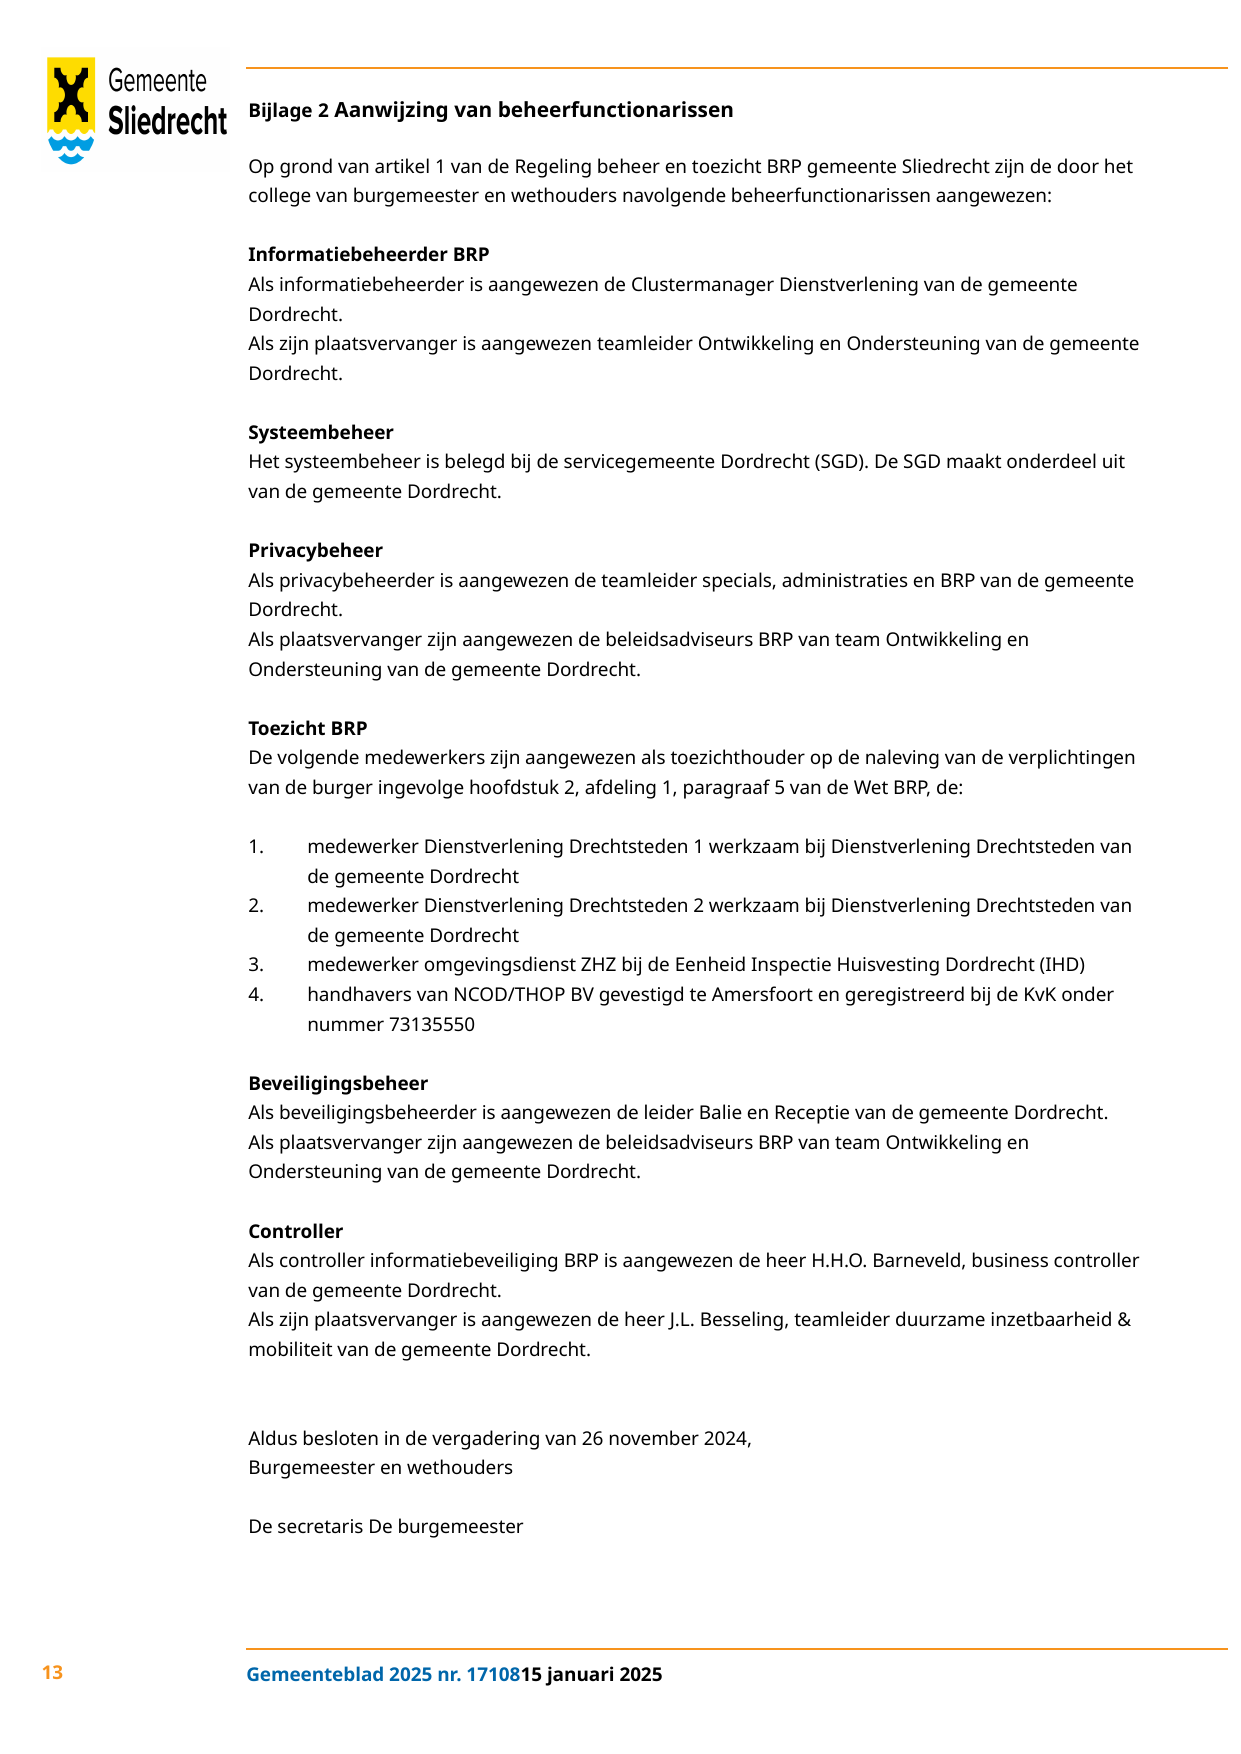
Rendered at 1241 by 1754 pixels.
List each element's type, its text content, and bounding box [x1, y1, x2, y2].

text Als zijn plaatsvervanger is aangewezen de heer J.L. Besseling, teamleider duurzame inzetbaarheid & mobiliteit van de gemeente Dordrecht. [248, 1307, 1152, 1362]
text Bijlage 2 Aanwijzing van beheerfunctionarissen [248, 95, 1152, 123]
text Als privacybeheerder is aangewezen de teamleider specials, administraties en BRP van de gemeente Dordrecht. [248, 567, 1152, 622]
text Informatiebeheerder BRP [248, 242, 1152, 267]
list medewerker omgevingsdienst ZHZ bij de Eenheid Inspectie Huisvesting Dordrecht (IHD) [248, 952, 1152, 977]
text Als plaatsvervanger zijn aangewezen de beleidsadviseurs BRP van team Ontwikkeling en Ondersteuning van de gemeente Dordrecht. [248, 626, 1152, 682]
picture [41, 47, 231, 172]
text Burgemeester en wethouders [248, 1454, 1152, 1480]
text Als beveiligingsbeheerder is aangewezen de leider Balie en Receptie van de gemeente Dordrecht. [248, 1099, 1152, 1125]
text Beveiligingsbeheer [248, 1070, 1152, 1096]
text Controller [248, 1218, 1152, 1244]
text Toezicht BRP [248, 715, 1152, 741]
text Systeembeheer [248, 419, 1152, 445]
text Privacybeheer [248, 537, 1152, 563]
list medewerker Dienstverlening Drechtsteden 2 werkzaam bij Dienstverlening Drechtsteden van de gemeente Dordrecht [248, 892, 1152, 948]
text De volgende medewerkers zijn aangewezen als toezichthouder op de naleving van de verplichtingen van de burger ingevolge hoofdstuk 2, afdeling 1, paragraaf 5 van de Wet BRP, de: [248, 744, 1152, 800]
text Als plaatsvervanger zijn aangewezen de beleidsadviseurs BRP van team Ontwikkeling en Ondersteuning van de gemeente Dordrecht. [248, 1129, 1152, 1184]
text Aldus besloten in de vergadering van 26 november 2024, [248, 1425, 1152, 1451]
list handhavers van NCOD/THOP BV gevestigd te Amersfoort en geregistreerd bij de KvK onder nummer 73135550 [248, 981, 1152, 1037]
text Op grond van artikel 1 van de Regeling beheer en toezicht BRP gemeente Sliedrecht zijn de door het college van burgemeester en wethouders navolgende beheerfunctionarissen aangewezen: [248, 153, 1152, 208]
list medewerker Dienstverlening Drechtsteden 1 werkzaam bij Dienstverlening Drechtsteden van de gemeente Dordrecht [248, 833, 1152, 889]
text Als zijn plaatsvervanger is aangewezen teamleider Ontwikkeling en Ondersteuning van de gemeente Dordrecht. [248, 330, 1152, 386]
text De secretaris De burgemeester [248, 1514, 1152, 1539]
text Als informatiebeheerder is aangewezen de Clustermanager Dienstverlening van de gemeente Dordrecht. [248, 271, 1152, 327]
text Het systeembeheer is belegd bij de servicegemeente Dordrecht (SGD). De SGD maakt onderdeel uit van de gemeente Dordrecht. [248, 449, 1152, 504]
text Als controller informatiebeveiliging BRP is aangewezen de heer H.H.O. Barneveld, business controller van de gemeente Dordrecht. [248, 1247, 1152, 1303]
